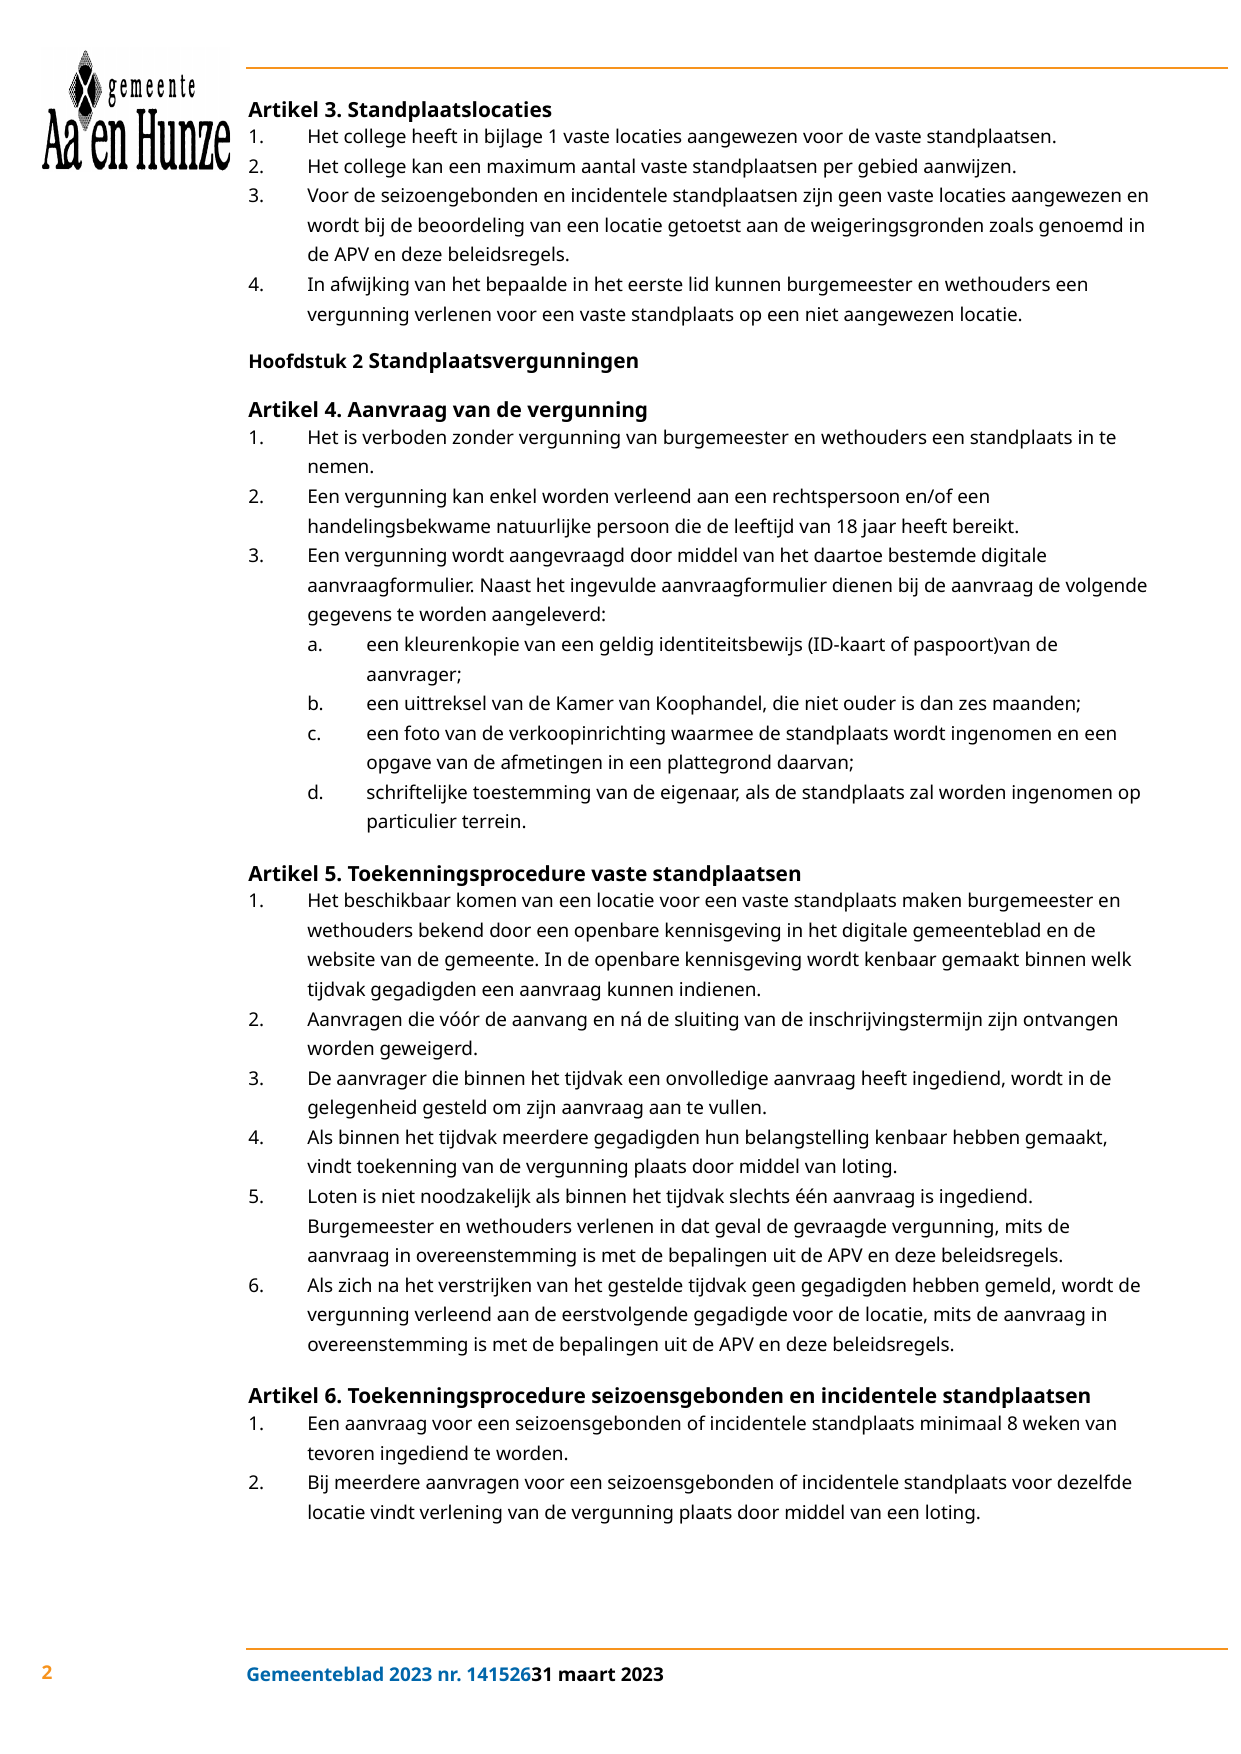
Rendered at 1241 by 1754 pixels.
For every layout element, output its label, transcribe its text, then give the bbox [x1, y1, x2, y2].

text Artikel 5. Toekenningsprocedure vaste standplaatsen [248, 859, 1152, 887]
list Aanvragen die vóór de aanvang en ná de sluiting van de inschrijvingstermijn zijn ontvangen worden geweigerd. [248, 1006, 1152, 1061]
list een foto van de verkoopinrichting waarmee de standplaats wordt ingenomen en een opgave van de afmetingen in een plattegrond daarvan; [307, 720, 1152, 775]
list een kleurenkopie van een geldig identiteitsbewijs (ID-kaart of paspoort)van de aanvrager; [307, 631, 1152, 686]
list schriftelijke toestemming van de eigenaar, als de standplaats zal worden ingenomen op particulier terrein. [307, 779, 1152, 834]
list In afwijking van het bepaalde in het eerste lid kunnen burgemeester en wethouders een vergunning verlenen voor een vaste standplaats op een niet aangewezen locatie. [248, 271, 1152, 326]
list Een aanvraag voor een seizoensgebonden of incidentele standplaats minimaal 8 weken van tevoren ingediend te worden. [248, 1410, 1152, 1465]
list Een vergunning kan enkel worden verleend aan een rechtspersoon en/of een handelingsbekwame natuurlijke persoon die de leeftijd van 18 jaar heeft bereikt. [248, 483, 1152, 538]
list Als zich na het verstrijken van het gestelde tijdvak geen gegadigden hebben gemeld, wordt de vergunning verleend aan de eerstvolgende gegadigde voor de locatie, mits de aanvraag in overeenstemming is met de bepalingen uit de APV en deze beleidsregels. [248, 1272, 1152, 1357]
text Artikel 4. Aanvraag van de vergunning [248, 396, 1152, 424]
list Het college heeft in bijlage 1 vaste locaties aangewezen voor de vaste standplaatsen. [248, 123, 1152, 149]
text Hoofdstuk 2 Standplaatsvergunningen [248, 346, 1152, 375]
list Bij meerdere aanvragen voor een seizoensgebonden of incidentele standplaats voor dezelfde locatie vindt verlening van de vergunning plaats door middel van een loting. [248, 1469, 1152, 1524]
list een uittreksel van de Kamer van Koophandel, die niet ouder is dan zes maanden; [307, 690, 1152, 716]
picture [41, 47, 231, 172]
text Artikel 3. Standplaatslocaties [248, 95, 1152, 123]
list Het beschikbaar komen van een locatie voor een vaste standplaats maken burgemeester en wethouders bekend door een openbare kennisgeving in het digitale gemeenteblad en de website van de gemeente. In de openbare kennisgeving wordt kenbaar gemaakt binnen welk tijdvak gegadigden een aanvraag kunnen indienen. [248, 887, 1152, 1002]
list Het is verboden zonder vergunning van burgemeester en wethouders een standplaats in te nemen. [248, 424, 1152, 479]
list De aanvrager die binnen het tijdvak een onvolledige aanvraag heeft ingediend, wordt in de gelegenheid gesteld om zijn aanvraag aan te vullen. [248, 1065, 1152, 1120]
list Loten is niet noodzakelijk als binnen het tijdvak slechts één aanvraag is ingediend. Burgemeester en wethouders verlenen in dat geval de gevraagde vergunning, mits de aanvraag in overeenstemming is met de bepalingen uit de APV en deze beleidsregels. [248, 1183, 1152, 1268]
list Voor de seizoengebonden en incidentele standplaatsen zijn geen vaste locaties aangewezen en wordt bij de beoordeling van een locatie getoetst aan de weigeringsgronden zoals genoemd in de APV en deze beleidsregels. [248, 182, 1152, 267]
list Een vergunning wordt aangevraagd door middel van het daartoe bestemde digitale aanvraagformulier. Naast het ingevulde aanvraagformulier dienen bij de aanvraag de volgende gegevens te worden aangeleverd: [248, 542, 1152, 627]
list Als binnen het tijdvak meerdere gegadigden hun belangstelling kenbaar hebben gemaakt, vindt toekenning van de vergunning plaats door middel van loting. [248, 1124, 1152, 1179]
list Het college kan een maximum aantal vaste standplaatsen per gebied aanwijzen. [248, 153, 1152, 178]
text Artikel 6. Toekenningsprocedure seizoensgebonden en incidentele standplaatsen [248, 1382, 1152, 1410]
